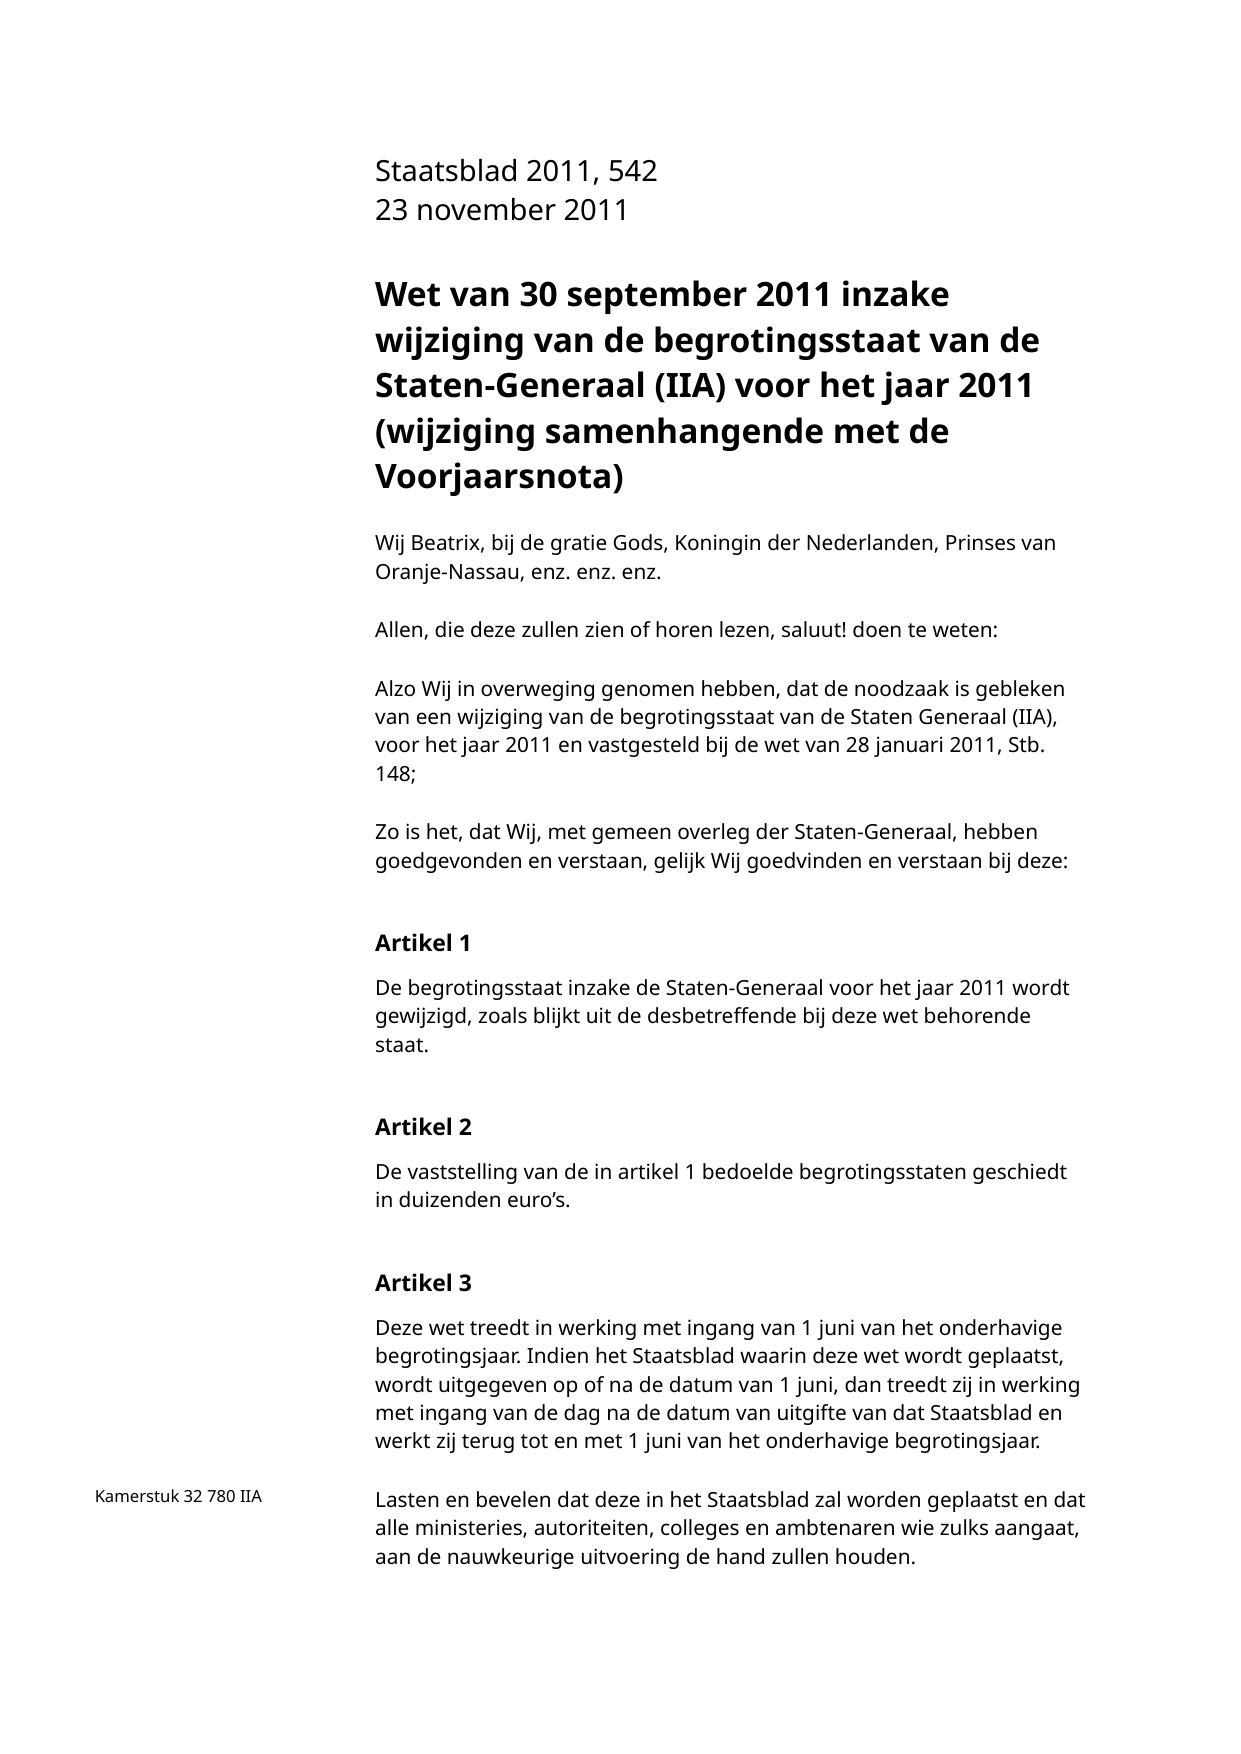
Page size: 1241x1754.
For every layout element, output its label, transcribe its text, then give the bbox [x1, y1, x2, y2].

text 23 november 2011 [375, 190, 1090, 229]
subtitle Artikel 1 [375, 927, 1090, 958]
subtitle Artikel 2 [375, 1111, 1090, 1142]
text Staatsblad 2011, 542 [375, 150, 1090, 190]
text Alzo Wij in overweging genomen hebben, dat de noodzaak is gebleken van een wijziging van de begrotingsstaat van de Staten Generaal (IIA), voor het jaar 2011 en vastgesteld bij de wet van 28 januari 2011, Stb. 148; [375, 674, 1090, 787]
text De begrotingsstaat inzake de Staten-Generaal voor het jaar 2011 wordt gewijzigd, zoals blijkt uit de desbetreffende bij deze wet behorende staat. [375, 973, 1090, 1058]
subtitle Wet van 30 september 2011 inzake wijziging van de begrotingsstaat van de Staten-Generaal (IIA) voor het jaar 2011 (wijziging samenhangende met de Voorjaarsnota) [375, 271, 1090, 498]
text Wij Beatrix, bij de gratie Gods, Koningin der Nederlanden, Prinses van Oranje-Nassau, enz. enz. enz. [375, 528, 1090, 585]
text Allen, die deze zullen zien of horen lezen, saluut! doen te weten: [375, 615, 1090, 644]
text Deze wet treedt in werking met ingang van 1 juni van het onderhavige begrotingsjaar. Indien het Staatsblad waarin deze wet wordt geplaatst, wordt uitgegeven op of na de datum van 1 juni, dan treedt zij in werking met ingang van de dag na de datum van uitgifte van dat Staatsblad en werkt zij terug tot en met 1 juni van het onderhavige begrotingsjaar. [375, 1313, 1090, 1455]
text Lasten en bevelen dat deze in het Staatsblad zal worden geplaatst en dat alle ministeries, autoriteiten, colleges en ambtenaren wie zulks aangaat, aan de nauwkeurige uitvoering de hand zullen houden. [375, 1485, 1090, 1570]
subtitle Artikel 3 [375, 1267, 1090, 1298]
text Zo is het, dat Wij, met gemeen overleg der Staten-Generaal, hebben goedgevonden en verstaan, gelijk Wij goedvinden en verstaan bij deze: [375, 817, 1090, 874]
text Kamerstuk 32 780 IIA [94, 1485, 328, 1508]
text De vaststelling van de in artikel 1 bedoelde begrotingsstaten geschiedt in duizenden euro’s. [375, 1157, 1090, 1214]
